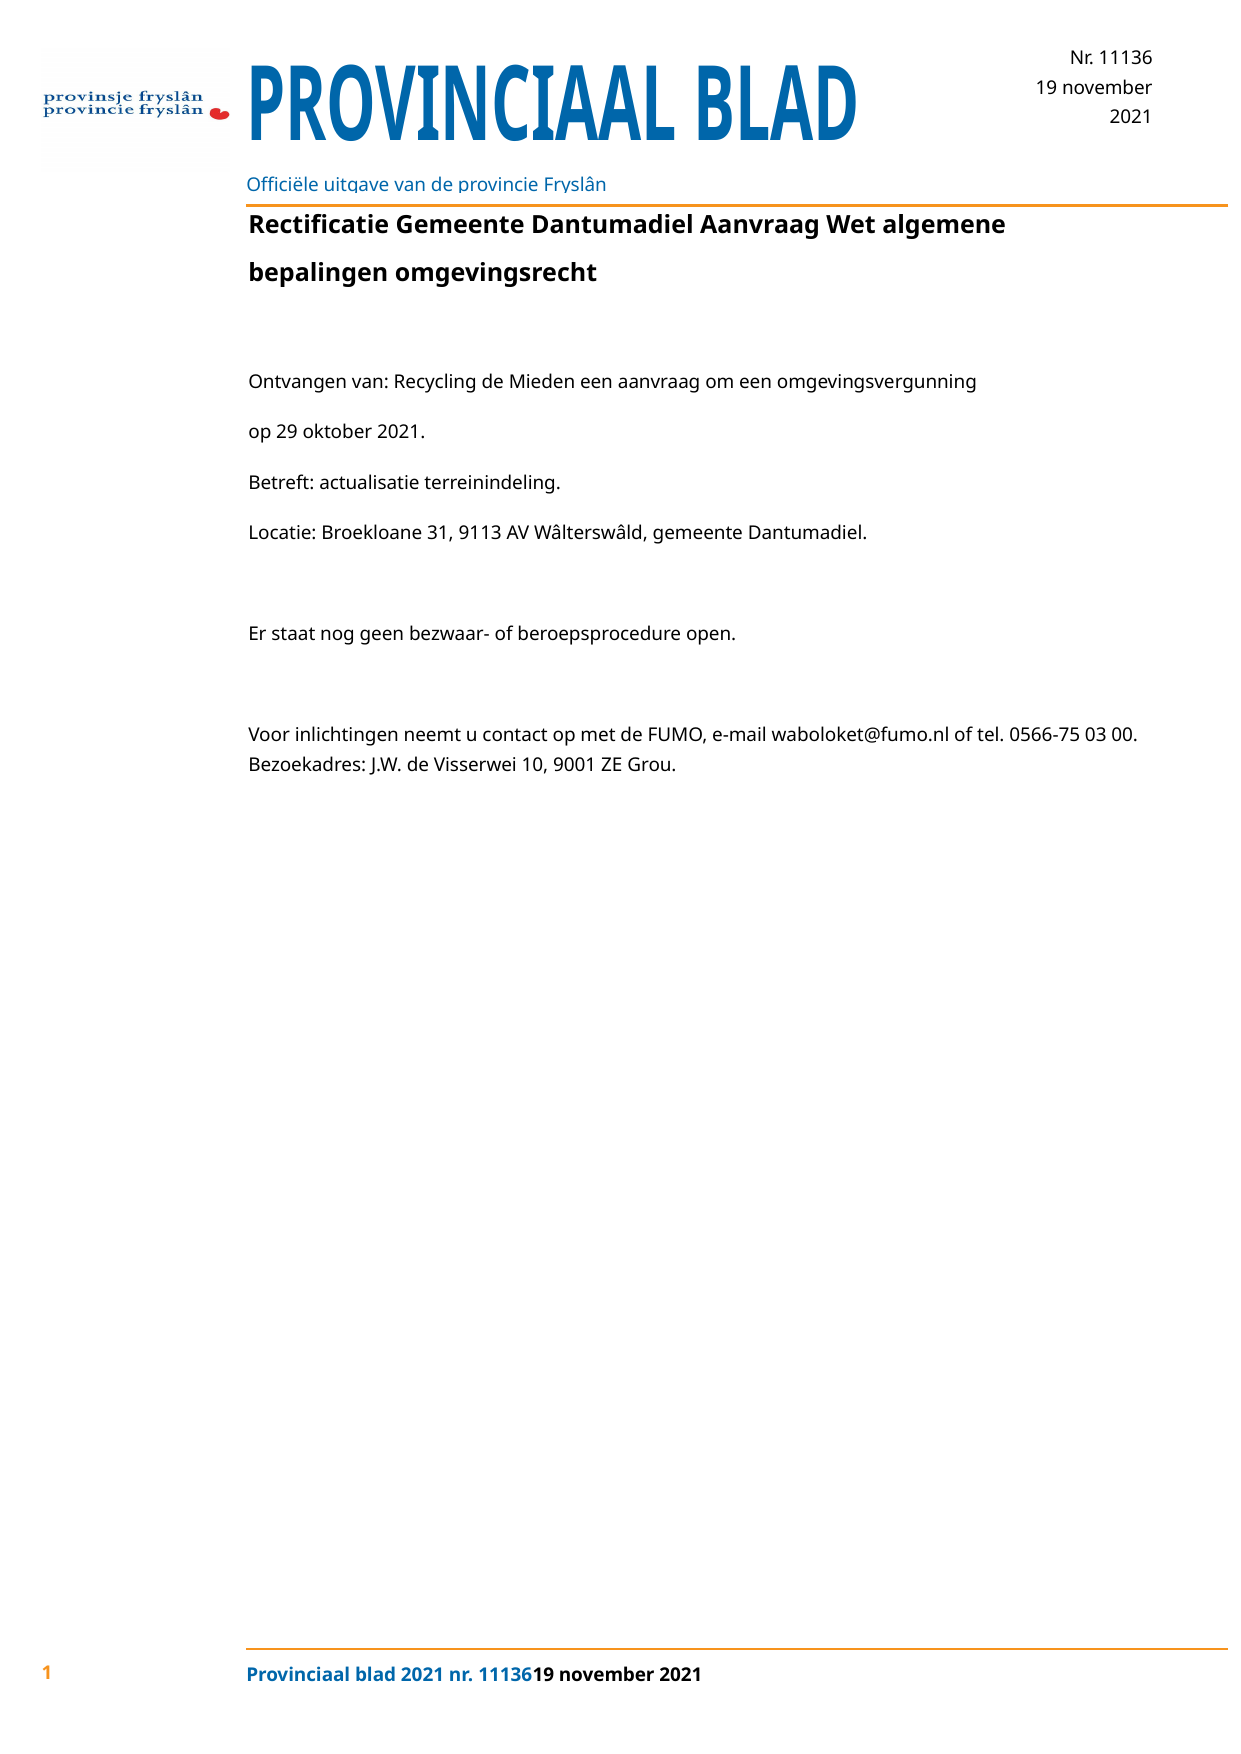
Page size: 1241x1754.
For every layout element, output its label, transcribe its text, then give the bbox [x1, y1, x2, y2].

picture [41, 47, 231, 172]
text Voor inlichtingen neemt u contact op met de FUMO, e-mail waboloket@fumo.nl of tel. 0566-75 03 00. Bezoekadres: J.W. de Visserwei 10, 9001 ZE Grou. [248, 721, 1152, 777]
text Betreft: actualisatie terreinindeling. [248, 469, 1152, 495]
text Ontvangen van: Recycling de Mieden een aanvraag om een omgevingsvergunning [248, 368, 1152, 394]
text Rectificatie Gemeente Dantumadiel Aanvraag Wet algemene bepalingen omgevingsrecht [248, 207, 1152, 288]
text Er staat nog geen bezwaar- of beroepsprocedure open. [248, 620, 1152, 646]
text Locatie: Broekloane 31, 9113 AV Wâlterswâld, gemeente Dantumadiel. [248, 519, 1152, 545]
text op 29 oktober 2021. [248, 419, 1152, 444]
